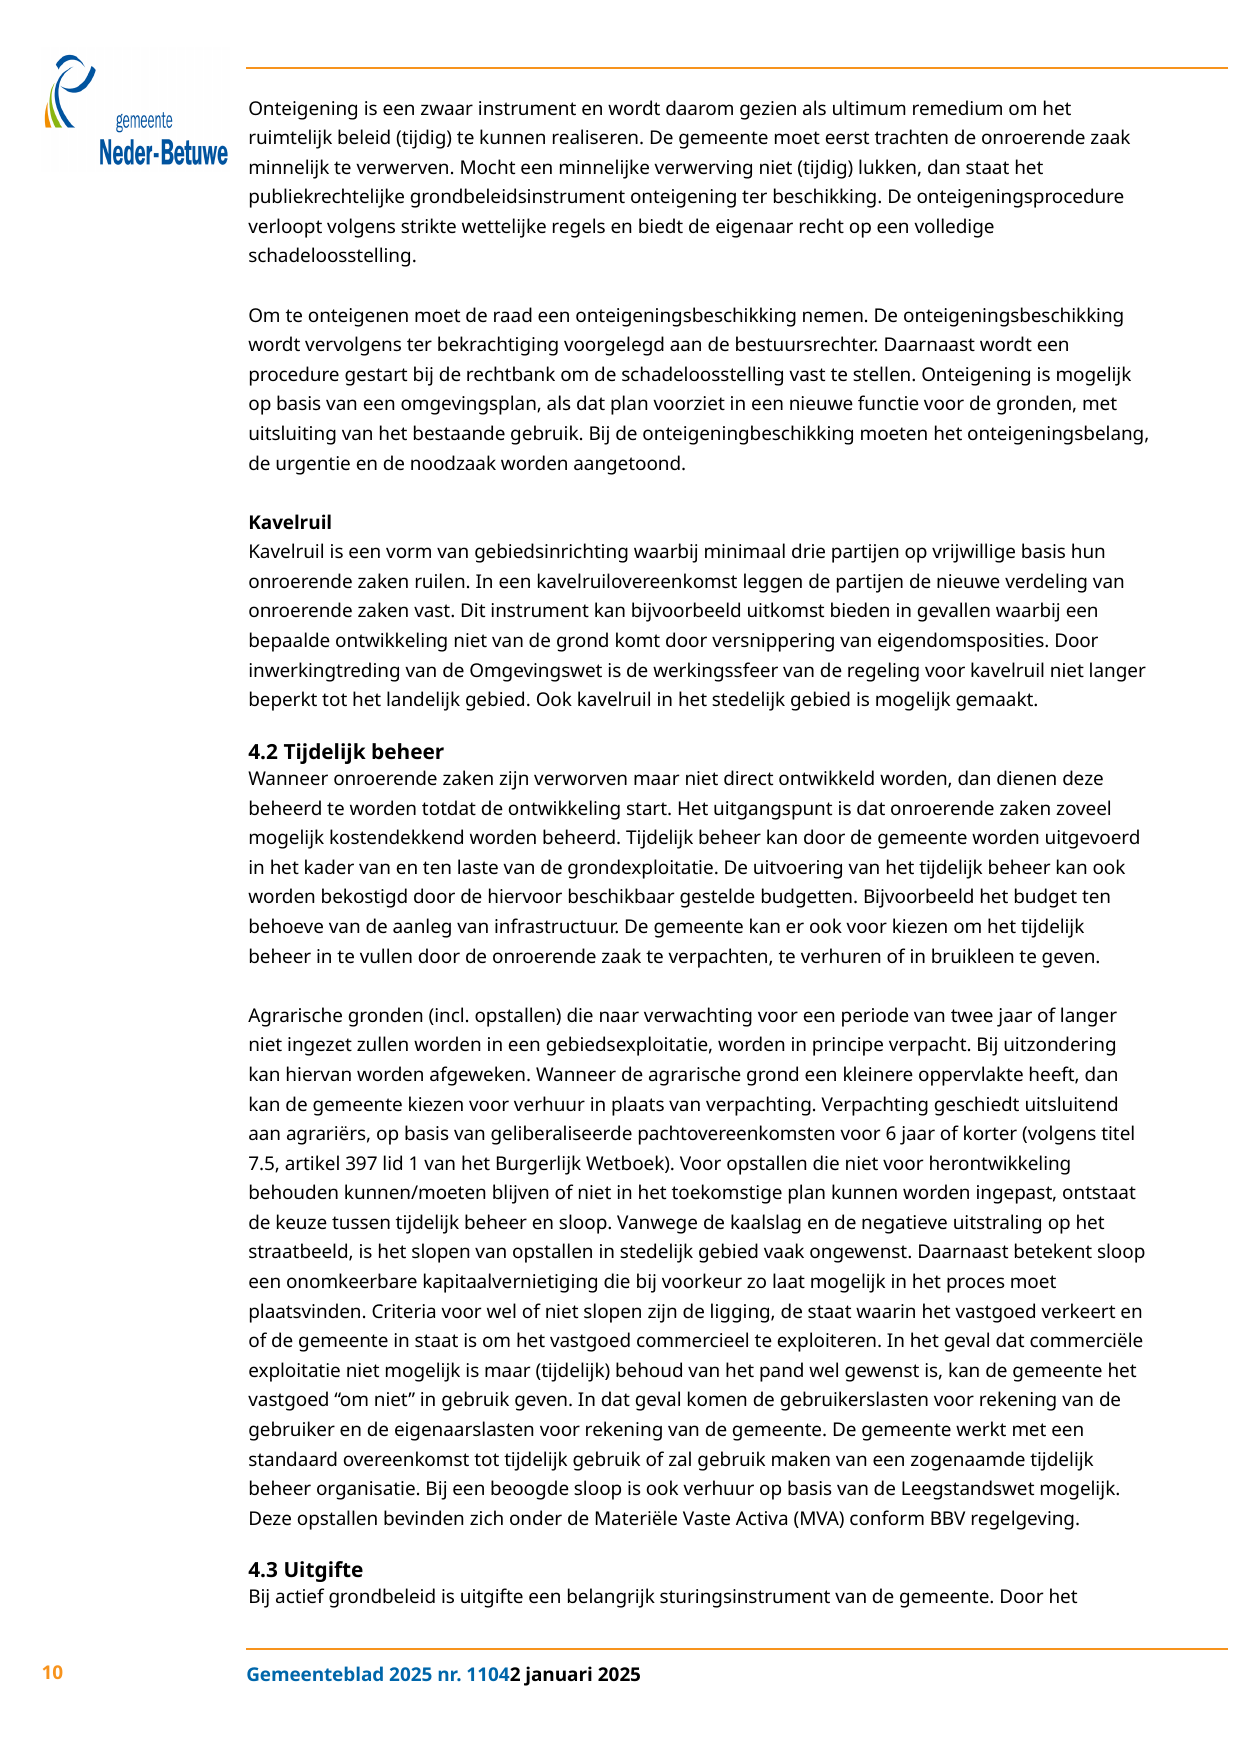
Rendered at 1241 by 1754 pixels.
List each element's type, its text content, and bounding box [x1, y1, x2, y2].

text Wanneer onroerende zaken zijn verworven maar niet direct ontwikkeld worden, dan dienen deze beheerd te worden totdat de ontwikkeling start. Het uitgangspunt is dat onroerende zaken zoveel mogelijk kostendekkend worden beheerd. Tijdelijk beheer kan door de gemeente worden uitgevoerd in het kader van en ten laste van de grondexploitatie. De uitvoering van het tijdelijk beheer kan ook worden bekostigd door de hiervoor beschikbaar gestelde budgetten. Bijvoorbeeld het budget ten behoeve van de aanleg van infrastructuur. De gemeente kan er ook voor kiezen om het tijdelijk beheer in te vullen door de onroerende zaak te verpachten, te verhuren of in bruikleen te geven. [248, 765, 1152, 968]
text Agrarische gronden (incl. opstallen) die naar verwachting voor een periode van twee jaar of langer niet ingezet zullen worden in een gebiedsexploitatie, worden in principe verpacht. Bij uitzondering kan hiervan worden afgeweken. Wanneer de agrarische grond een kleinere oppervlakte heeft, dan kan de gemeente kiezen voor verhuur in plaats van verpachting. Verpachting geschiedt uitsluitend aan agrariërs, op basis van geliberaliseerde pachtovereenkomsten voor 6 jaar of korter (volgens titel 7.5, artikel 397 lid 1 van het Burgerlijk Wetboek). Voor opstallen die niet voor herontwikkeling behouden kunnen/moeten blijven of niet in het toekomstige plan kunnen worden ingepast, ontstaat de keuze tussen tijdelijk beheer en sloop. Vanwege de kaalslag en de negatieve uitstraling op het straatbeeld, is het slopen van opstallen in stedelijk gebied vaak ongewenst. Daarnaast betekent sloop een onomkeerbare kapitaalvernietiging die bij voorkeur zo laat mogelijk in het proces moet plaatsvinden. Criteria voor wel of niet slopen zijn de ligging, de staat waarin het vastgoed verkeert en of de gemeente in staat is om het vastgoed commercieel te exploiteren. In het geval dat commerciële exploitatie niet mogelijk is maar (tijdelijk) behoud van het pand wel gewenst is, kan de gemeente het vastgoed “om niet” in gebruik geven. In dat geval komen de gebruikerslasten voor rekening van de gebruiker en de eigenaarslasten voor rekening van de gemeente. De gemeente werkt met een standaard overeenkomst tot tijdelijk gebruik of zal gebruik maken van een zogenaamde tijdelijk beheer organisatie. Bij een beoogde sloop is ook verhuur op basis van de Leegstandswet mogelijk. Deze opstallen bevinden zich onder de Materiële Vaste Activa (MVA) conform BBV regelgeving. [248, 1002, 1152, 1531]
text Kavelruil is een vorm van gebiedsinrichting waarbij minimaal drie partijen op vrijwillige basis hun onroerende zaken ruilen. In een kavelruilovereenkomst leggen de partijen de nieuwe verdeling van onroerende zaken vast. Dit instrument kan bijvoorbeeld uitkomst bieden in gevallen waarbij een bepaalde ontwikkeling niet van de grond komt door versnippering van eigendomsposities. Door inwerkingtreding van de Omgevingswet is de werkingssfeer van de regeling voor kavelruil niet langer beperkt tot het landelijk gebied. Ook kavelruil in het stedelijk gebied is mogelijk gemaakt. [248, 538, 1152, 712]
text 4.2 Tijdelijk beheer [248, 737, 1152, 765]
text Om te onteigenen moet de raad een onteigeningsbeschikking nemen. De onteigeningsbeschikking wordt vervolgens ter bekrachtiging voorgelegd aan de bestuursrechter. Daarnaast wordt een procedure gestart bij de rechtbank om de schadeloosstelling vast te stellen. Onteigening is mogelijk op basis van een omgevingsplan, als dat plan voorziet in een nieuwe functie voor de gronden, met uitsluiting van het bestaande gebruik. Bij de onteigeningbeschikking moeten het onteigeningsbelang, de urgentie en de noodzaak worden aangetoond. [248, 302, 1152, 476]
picture [41, 47, 231, 172]
text 4.3 Uitgifte [248, 1555, 1152, 1584]
text Bij actief grondbeleid is uitgifte een belangrijk sturingsinstrument van de gemeente. Door het [248, 1584, 1152, 1609]
text Onteigening is een zwaar instrument en wordt daarom gezien als ultimum remedium om het ruimtelijk beleid (tijdig) te kunnen realiseren. De gemeente moet eerst trachten de onroerende zaak minnelijk te verwerven. Mocht een minnelijke verwerving niet (tijdig) lukken, dan staat het publiekrechtelijke grondbeleidsinstrument onteigening ter beschikking. De onteigeningsprocedure verloopt volgens strikte wettelijke regels en biedt de eigenaar recht op een volledige schadeloosstelling. [248, 95, 1152, 268]
text Kavelruil [248, 509, 1152, 535]
